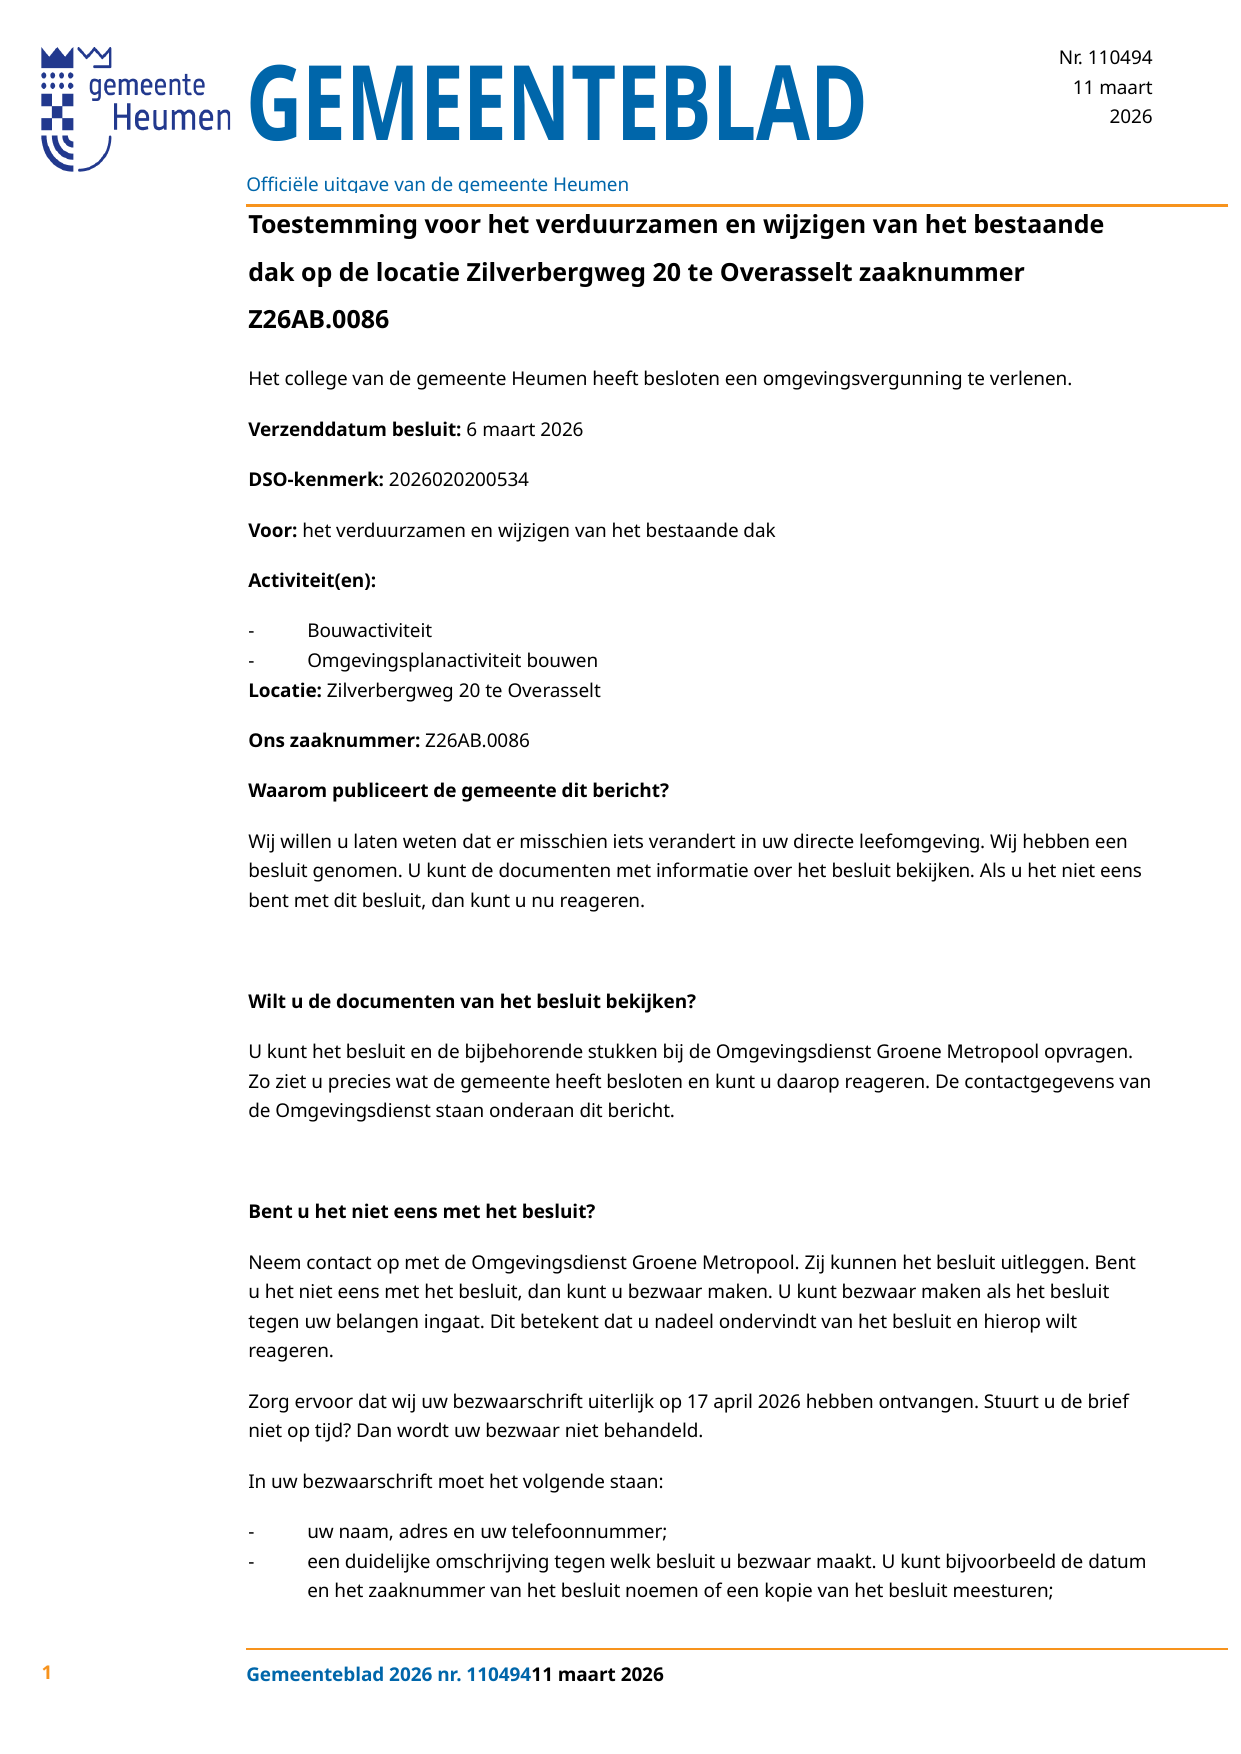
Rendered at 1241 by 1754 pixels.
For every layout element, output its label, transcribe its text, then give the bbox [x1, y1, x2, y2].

text Verzenddatum besluit: 6 maart 2026 [248, 416, 1152, 442]
text Bent u het niet eens met het besluit? [248, 1198, 1152, 1224]
text In uw bezwaarschrift moet het volgende staan: [248, 1468, 1152, 1494]
text Het college van de gemeente Heumen heeft besloten een omgevingsvergunning te verlenen. [248, 366, 1152, 391]
list Bouwactiviteit [248, 618, 1152, 643]
text Neem contact op met de Omgevingsdienst Groene Metropool. Zij kunnen het besluit uitleggen. Bent u het niet eens met het besluit, dan kunt u bezwaar maken. U kunt bezwaar maken als het besluit tegen uw belangen ingaat. Dit betekent dat u nadeel ondervindt van het besluit en hierop wilt reageren. [248, 1249, 1152, 1363]
text Activiteit(en): [248, 567, 1152, 593]
text Voor: het verduurzamen en wijzigen van het bestaande dak [248, 517, 1152, 542]
text Toestemming voor het verduurzamen en wijzigen van het bestaande dak op de locatie Zilverbergweg 20 te Overasselt zaaknummer Z26AB.0086 [248, 207, 1152, 336]
text Wilt u de documenten van het besluit bekijken? [248, 988, 1152, 1014]
list Omgevingsplanactiviteit bouwen [248, 647, 1152, 673]
text Locatie: Zilverbergweg 20 te Overasselt [248, 677, 1152, 702]
text Wij willen u laten weten dat er misschien iets verandert in uw directe leefomgeving. Wij hebben een besluit genomen. U kunt de documenten met informatie over het besluit bekijken. Als u het niet eens bent met dit besluit, dan kunt u nu reageren. [248, 828, 1152, 913]
text U kunt het besluit en de bijbehorende stukken bij de Omgevingsdienst Groene Metropool opvragen. Zo ziet u precies wat de gemeente heeft besloten en kunt u daarop reageren. De contactgegevens van de Omgevingsdienst staan onderaan dit bericht. [248, 1038, 1152, 1123]
text Waarom publiceert de gemeente dit bericht? [248, 778, 1152, 803]
list een duidelijke omschrijving tegen welk besluit u bezwaar maakt. U kunt bijvoorbeeld de datum en het zaaknummer van het besluit noemen of een kopie van het besluit meesturen; [248, 1548, 1152, 1603]
picture [41, 47, 231, 172]
text Ons zaaknummer: Z26AB.0086 [248, 727, 1152, 753]
text Zorg ervoor dat wij uw bezwaarschrift uiterlijk op 17 april 2026 hebben ontvangen. Stuurt u de brief niet op tijd? Dan wordt uw bezwaar niet behandeld. [248, 1388, 1152, 1443]
text DSO-kenmerk: 2026020200534 [248, 466, 1152, 492]
list uw naam, adres en uw telefoonnummer; [248, 1518, 1152, 1544]
